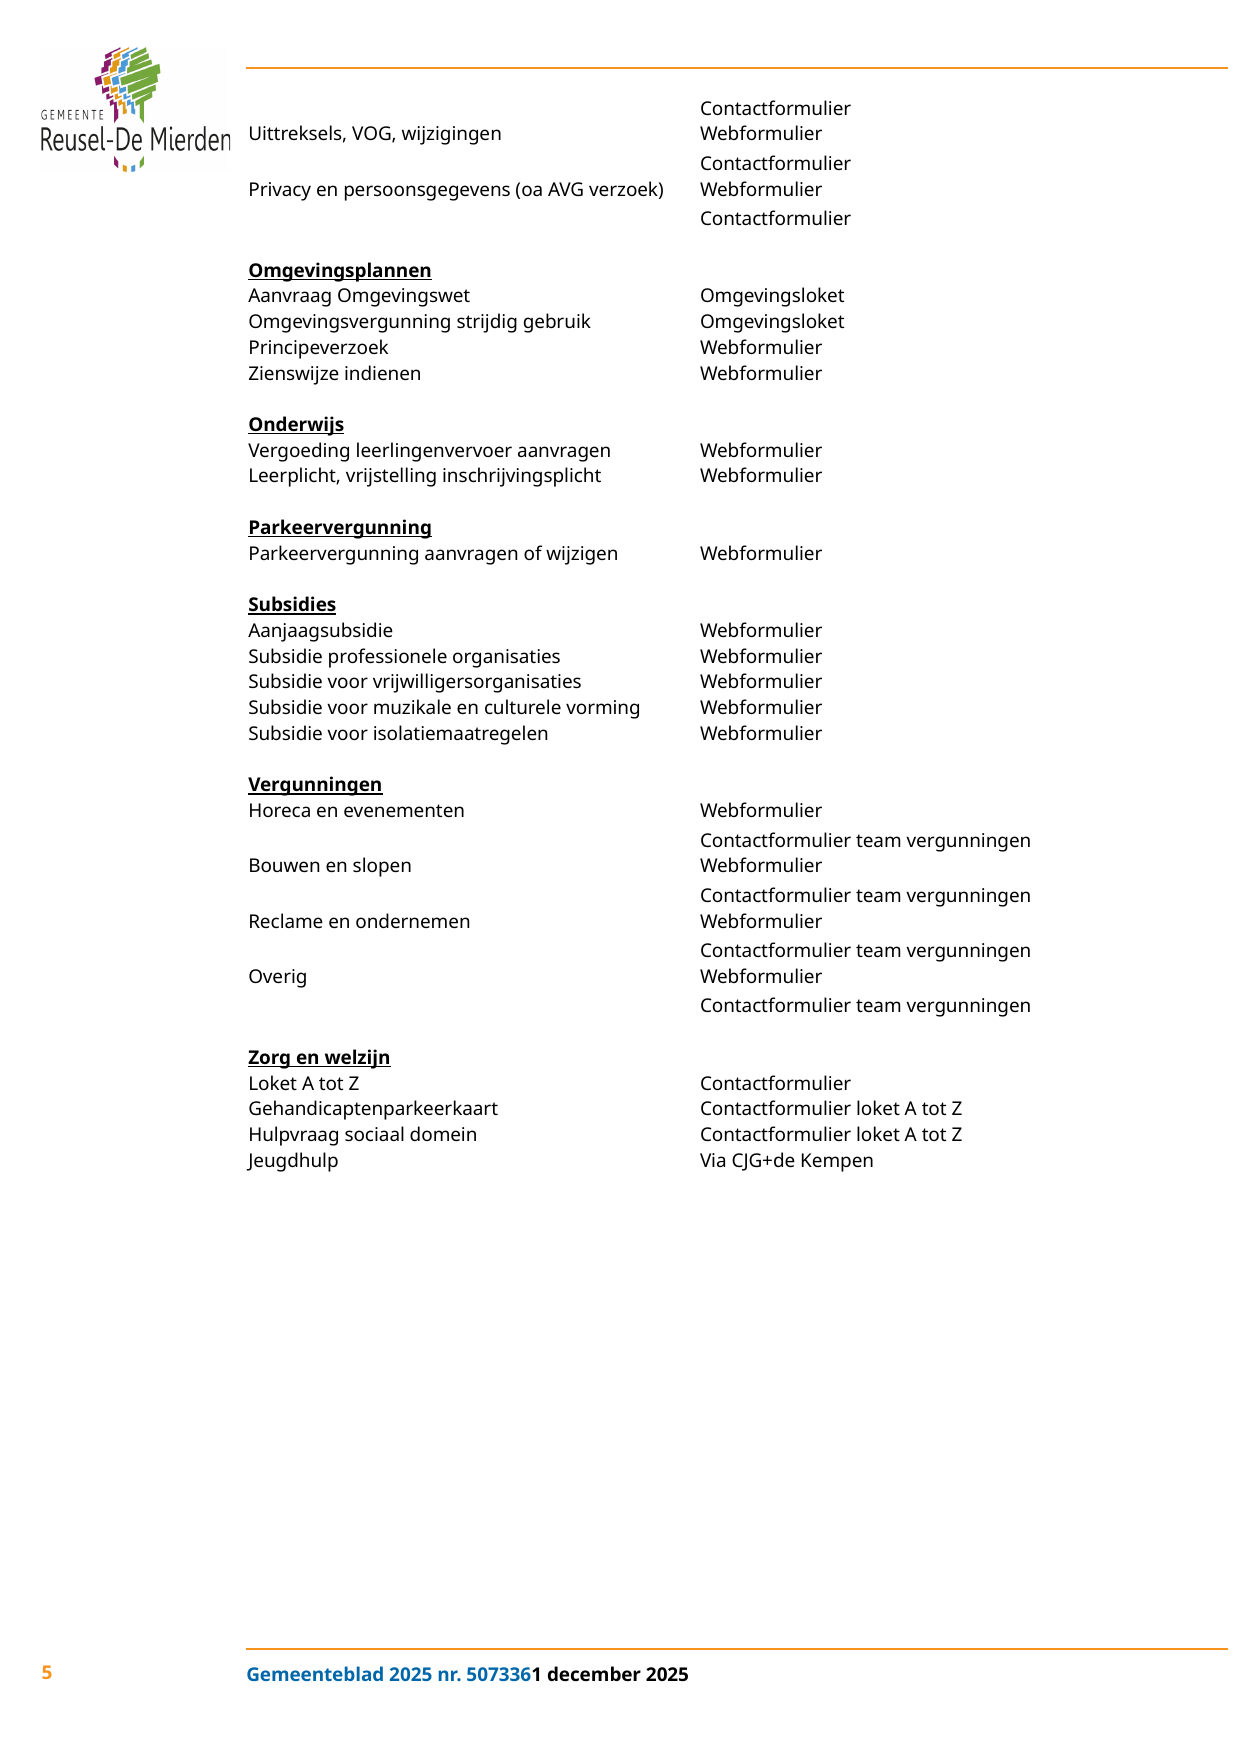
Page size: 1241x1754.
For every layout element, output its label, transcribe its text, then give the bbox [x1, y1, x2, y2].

table_cell Uittreksels, VOG, wijzigingen [248, 121, 700, 176]
table_cell Contactformulier [700, 1070, 1152, 1096]
table_cell Webformulier Contactformulier team vergunningen [700, 853, 1152, 908]
table_cell Contactformulier [700, 95, 1152, 121]
table_cell Webformulier [700, 720, 1152, 746]
table_cell Leerplicht, vrijstelling inschrijvingsplicht [248, 463, 700, 488]
table_cell [700, 746, 1152, 771]
table_cell Webformulier [700, 463, 1152, 488]
table_cell [700, 231, 1152, 257]
table_cell Subsidie professionele organisaties [248, 643, 700, 668]
table_cell Subsidie voor vrijwilligersorganisaties [248, 669, 700, 694]
table_cell Webformulier Contactformulier [700, 121, 1152, 176]
table_cell Bouwen en slopen [248, 853, 700, 908]
table_cell [248, 566, 700, 591]
table_cell [700, 771, 1152, 797]
table_cell Vergunningen [248, 771, 700, 797]
table_cell Webformulier [700, 669, 1152, 694]
table_cell Subsidies [248, 591, 700, 617]
table_cell [700, 514, 1152, 540]
table_cell Overig [248, 963, 700, 1018]
table_cell Subsidie voor muzikale en culturele vorming [248, 694, 700, 720]
table_cell Loket A tot Z [248, 1070, 700, 1096]
table_cell Webformulier [700, 360, 1152, 386]
table_cell [700, 1044, 1152, 1070]
table_cell Contactformulier loket A tot Z [700, 1096, 1152, 1121]
table_cell Webformulier [700, 617, 1152, 643]
table_cell [700, 591, 1152, 617]
table_cell [248, 386, 700, 411]
table_cell Parkeervergunning [248, 514, 700, 540]
table_cell Jeugdhulp [248, 1147, 700, 1173]
table_cell Parkeervergunning aanvragen of wijzigen [248, 540, 700, 566]
table_cell Gehandicaptenparkeerkaart [248, 1096, 700, 1121]
table_cell [700, 1173, 1152, 1198]
table_cell Webformulier [700, 334, 1152, 360]
picture [41, 47, 231, 172]
table_cell Aanjaagsubsidie [248, 617, 700, 643]
table_cell Webformulier Contactformulier team vergunningen [700, 797, 1152, 852]
table_cell Webformulier Contactformulier team vergunningen [700, 963, 1152, 1018]
table_cell [700, 1019, 1152, 1044]
table_cell [700, 489, 1152, 514]
table_cell Omgevingsloket [700, 283, 1152, 308]
table_cell Webformulier [700, 643, 1152, 668]
table_cell Omgevingsplannen [248, 257, 700, 283]
table_cell Privacy en persoonsgegevens (oa AVG verzoek) [248, 176, 700, 231]
table_cell Omgevingsvergunning strijdig gebruik [248, 308, 700, 334]
table_cell [248, 95, 700, 121]
table_cell Contactformulier loket A tot Z [700, 1121, 1152, 1147]
table_cell Zorg en welzijn [248, 1044, 700, 1070]
table_cell Aanvraag Omgevingswet [248, 283, 700, 308]
table_cell Via CJG+de Kempen [700, 1147, 1152, 1173]
table_cell Zienswijze indienen [248, 360, 700, 386]
table_cell [248, 1173, 700, 1198]
table_cell Webformulier [700, 540, 1152, 566]
table_cell Subsidie voor isolatiemaatregelen [248, 720, 700, 746]
table_cell [248, 231, 700, 257]
table_cell Webformulier Contactformulier team vergunningen [700, 908, 1152, 963]
table_cell [700, 411, 1152, 437]
table_cell Vergoeding leerlingenvervoer aanvragen [248, 437, 700, 463]
table_cell Omgevingsloket [700, 308, 1152, 334]
table_cell Principeverzoek [248, 334, 700, 360]
table_cell Webformulier Contactformulier [700, 176, 1152, 231]
table_cell Webformulier [700, 694, 1152, 720]
table_cell Reclame en ondernemen [248, 908, 700, 963]
table_cell [700, 386, 1152, 411]
table_cell [248, 1019, 700, 1044]
table_cell [700, 566, 1152, 591]
table_cell Onderwijs [248, 411, 700, 437]
table_cell [248, 746, 700, 771]
table_cell [700, 257, 1152, 283]
table_cell Horeca en evenementen [248, 797, 700, 852]
table_cell Hulpvraag sociaal domein [248, 1121, 700, 1147]
table_cell Webformulier [700, 437, 1152, 463]
table_cell [248, 489, 700, 514]
